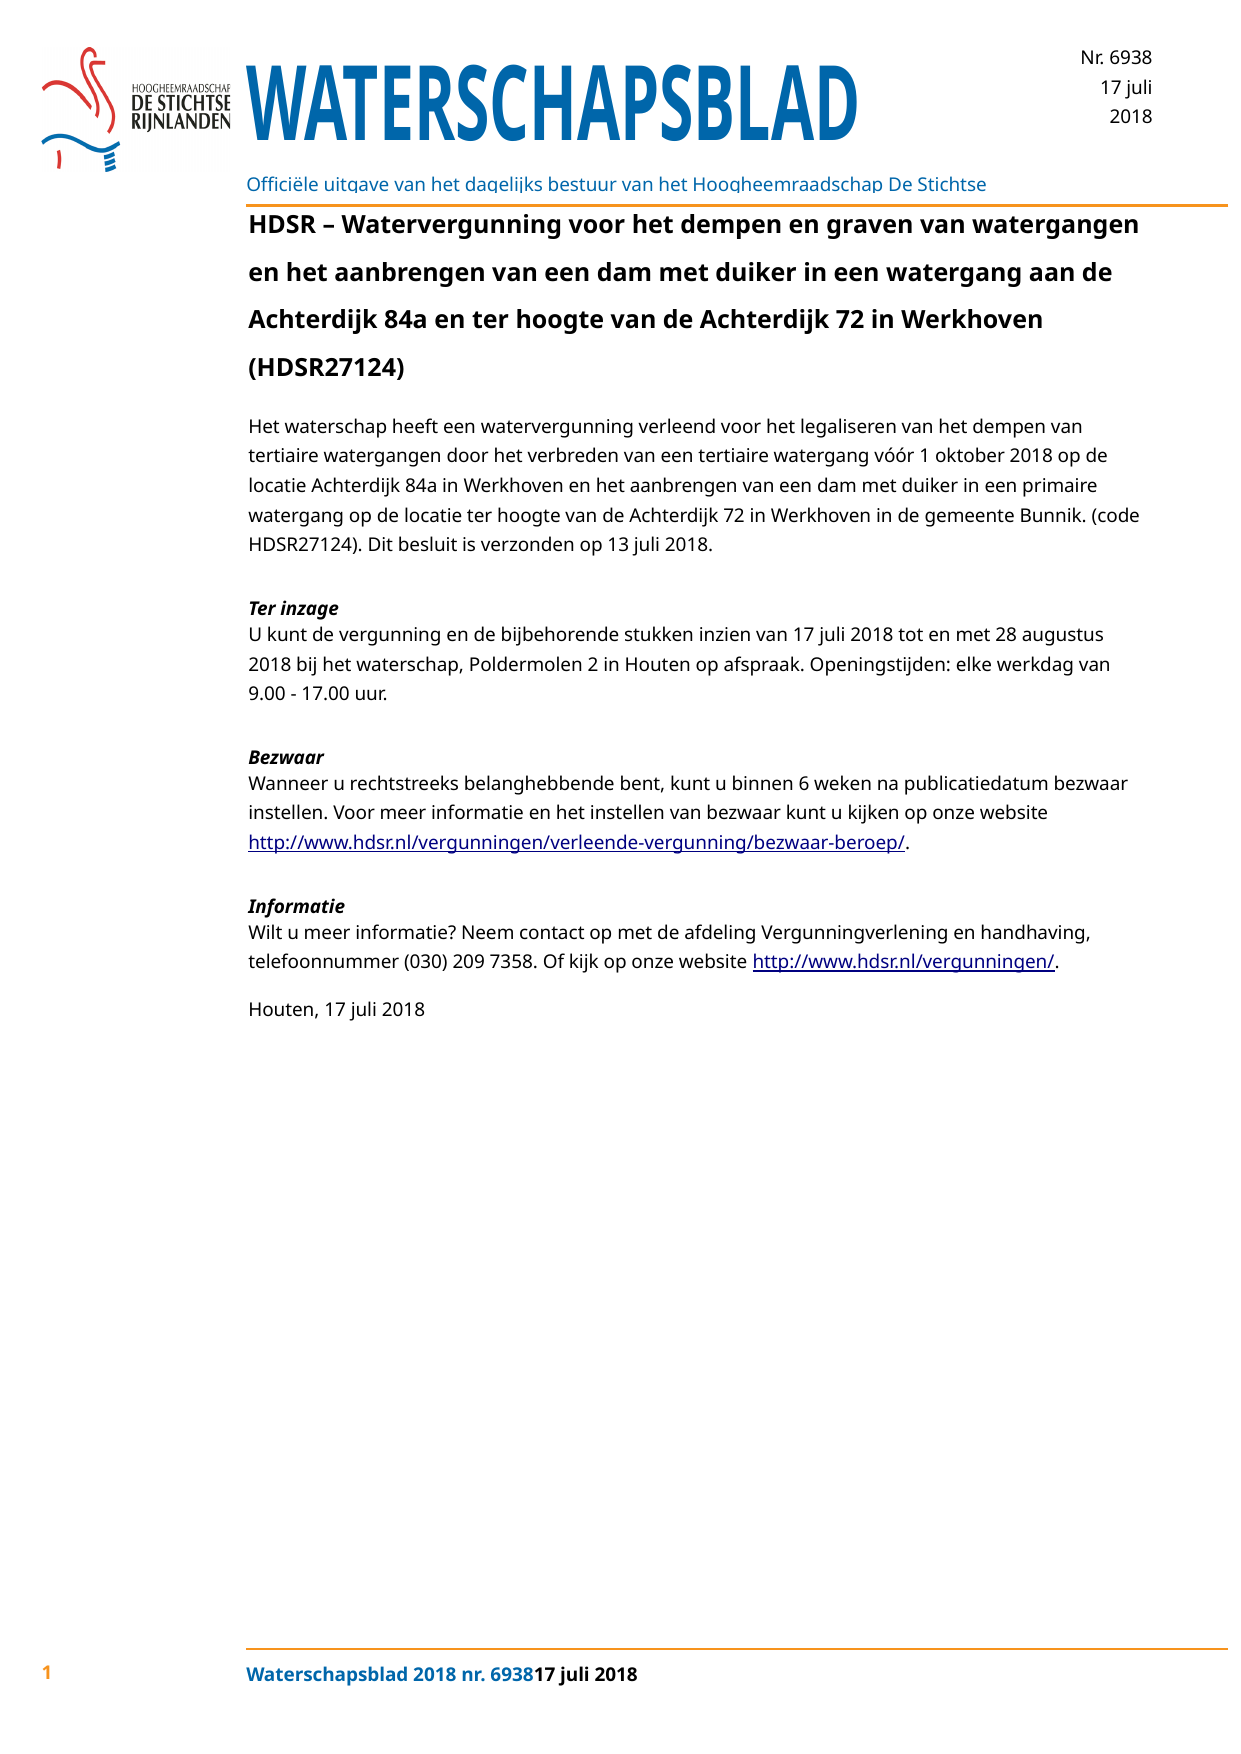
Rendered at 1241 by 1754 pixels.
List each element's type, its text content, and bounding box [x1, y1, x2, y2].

text Ter inzage [248, 595, 1152, 621]
text Bezwaar [248, 744, 1152, 770]
text Wilt u meer informatie? Neem contact op met de afdeling Vergunningverlening en handhaving, telefoonnummer (030) 209 7358. Of kijk op onze website http://www.hdsr.nl/vergunningen/. [248, 919, 1152, 974]
text Het waterschap heeft een watervergunning verleend voor het legaliseren van het dempen van tertiaire watergangen door het verbreden van een tertiaire watergang vóór 1 oktober 2018 op de locatie Achterdijk 84a in Werkhoven en het aanbrengen van een dam met duiker in een primaire watergang op de locatie ter hoogte van de Achterdijk 72 in Werkhoven in de gemeente Bunnik. (code HDSR27124). Dit besluit is verzonden op 13 juli 2018. [248, 413, 1152, 557]
text Informatie [248, 893, 1152, 919]
text U kunt de vergunning en de bijbehorende stukken inzien van 17 juli 2018 tot en met 28 augustus 2018 bij het waterschap, Poldermolen 2 in Houten op afspraak. Openingstijden: elke werkdag van 9.00 - 17.00 uur. [248, 621, 1152, 706]
text Wanneer u rechtstreeks belanghebbende bent, kunt u binnen 6 weken na publicatiedatum bezwaar instellen. Voor meer informatie en het instellen van bezwaar kunt u kijken op onze website http://www.hdsr.nl/vergunningen/verleende-vergunning/bezwaar-beroep/. [248, 770, 1152, 855]
picture [41, 47, 231, 172]
text Houten, 17 juli 2018 [248, 996, 1152, 1022]
text HDSR – Watervergunning voor het dempen en graven van watergangen en het aanbrengen van een dam met duiker in een watergang aan de Achterdijk 84a en ter hoogte van de Achterdijk 72 in Werkhoven (HDSR27124) [248, 207, 1152, 384]
